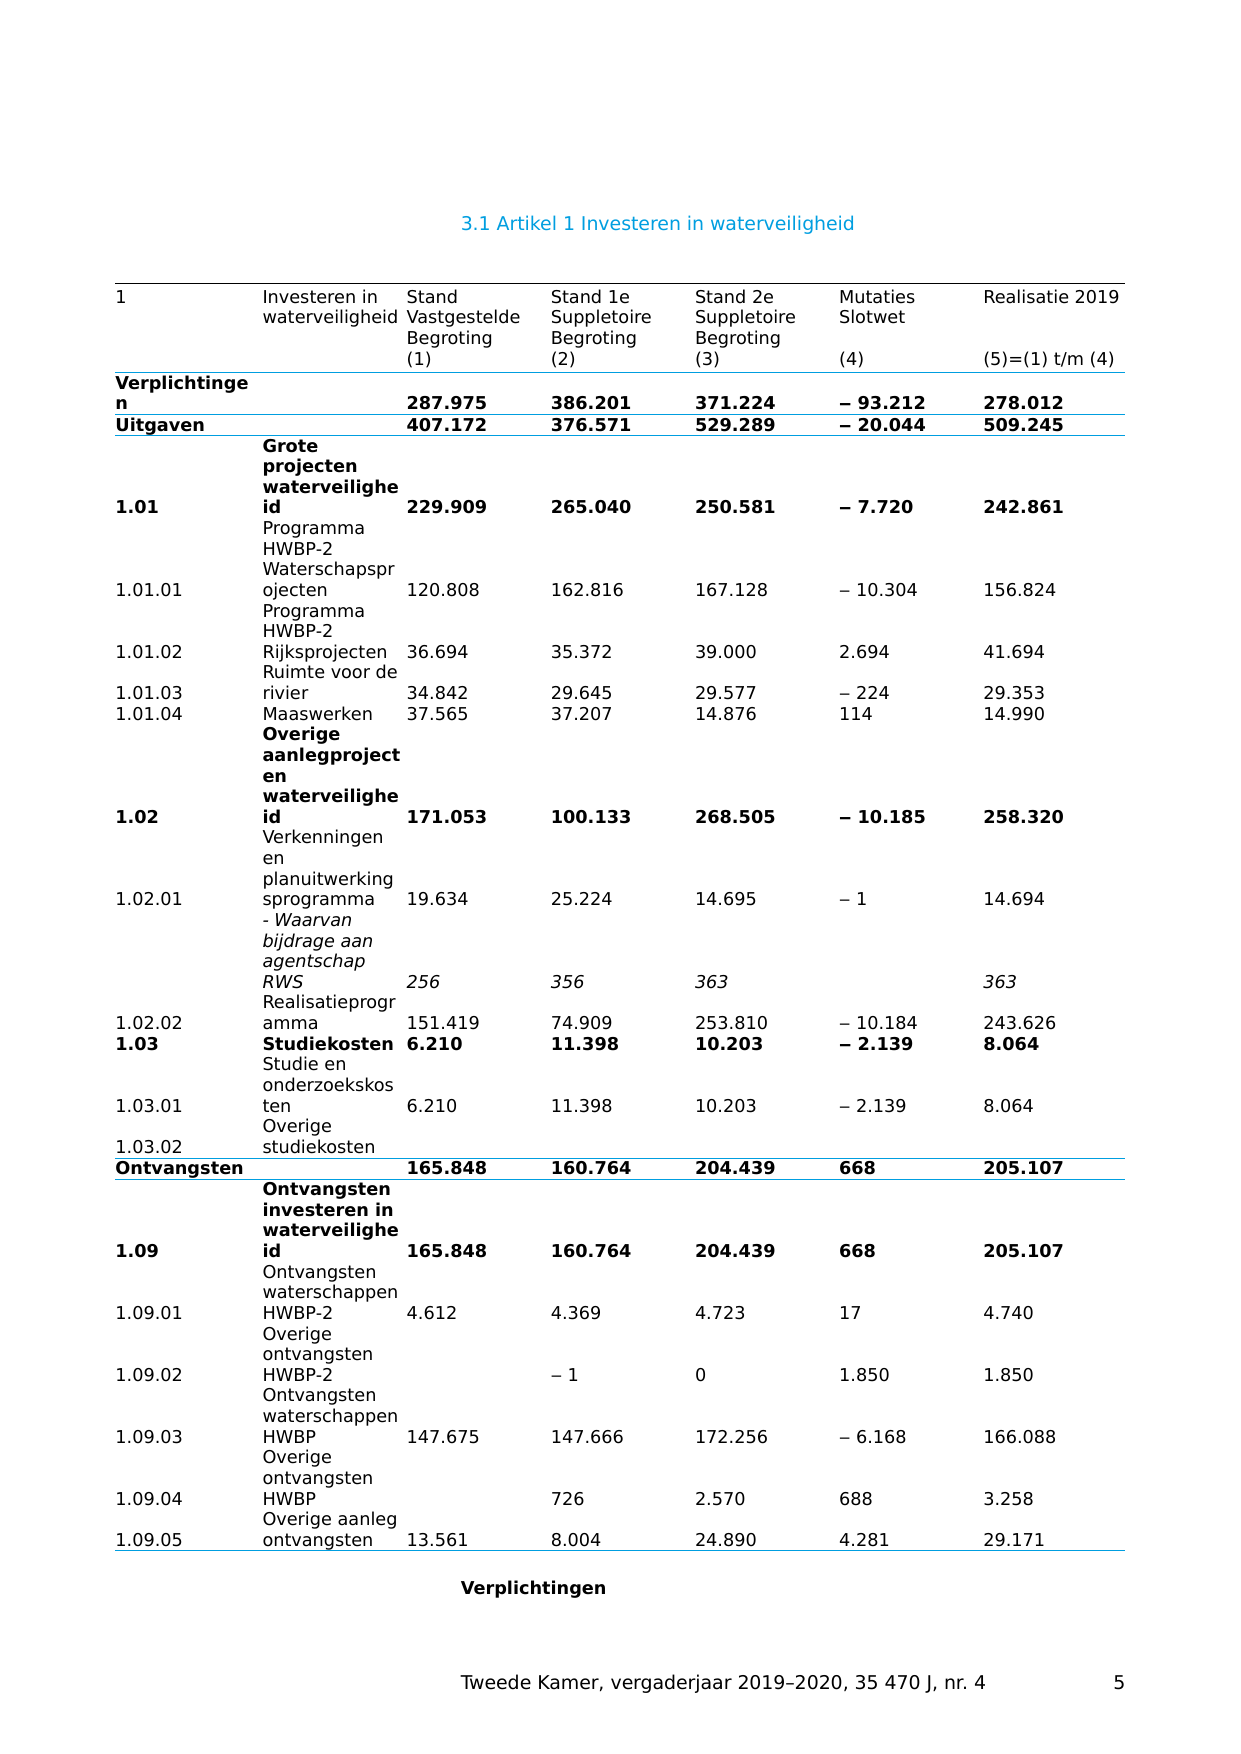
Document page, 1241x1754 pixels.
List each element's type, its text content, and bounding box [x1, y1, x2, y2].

table_cell 668 [836, 1159, 980, 1179]
table_cell Stand Vastgestelde Begroting (1) [404, 284, 548, 372]
table_cell 529.289 [692, 415, 836, 435]
table_cell ‒ 20.044 [836, 415, 980, 435]
table_cell 6.210 [404, 1034, 548, 1054]
table_cell [980, 1116, 1125, 1157]
table_cell 407.172 [404, 415, 548, 435]
table_cell 17 [836, 1262, 980, 1323]
table_cell Realisatie 2019 (5)=(1) t/m (4) [980, 284, 1125, 372]
table_cell ‒ 6.168 [836, 1385, 980, 1447]
table_cell 371.224 [692, 373, 836, 414]
table_cell 509.245 [980, 415, 1125, 435]
table_cell 205.107 [980, 1180, 1125, 1262]
table_cell 166.088 [980, 1385, 1125, 1447]
table_cell 668 [836, 1180, 980, 1262]
table_cell ‒ 10.304 [836, 518, 980, 601]
table_cell 35.372 [548, 601, 692, 662]
table_cell 8.064 [980, 1054, 1125, 1116]
table_cell Stand 2e Suppletoire Begroting (3) [692, 284, 836, 372]
table_cell ‒ 1 [836, 828, 980, 910]
table_cell Programma HWBP-2 Rijksprojecten [259, 601, 403, 662]
table_cell Investeren in waterveiligheid [259, 284, 403, 372]
table_cell 10.203 [692, 1034, 836, 1054]
table_cell 1.01.02 [115, 601, 259, 662]
table_cell ‒ 93.212 [836, 373, 980, 414]
table_cell 1.09 [115, 1180, 259, 1262]
table_cell [404, 1447, 548, 1509]
table_cell [115, 910, 259, 992]
table_cell Verkenningen en planuitwerkingsprogramma [259, 828, 403, 910]
table_cell 250.581 [692, 436, 836, 518]
table_cell 156.824 [980, 518, 1125, 601]
table_cell 376.571 [548, 415, 692, 435]
table_cell 11.398 [548, 1054, 692, 1116]
table_cell 4.281 [836, 1509, 980, 1550]
table_cell Realisatieprogramma [259, 993, 403, 1034]
table_cell 37.565 [404, 704, 548, 724]
table_cell Ontvangsten waterschappen HWBP [259, 1385, 403, 1447]
table_cell 1.03.02 [115, 1116, 259, 1157]
table_cell 114 [836, 704, 980, 724]
table_cell Programma HWBP-2 Waterschapsprojecten [259, 518, 403, 601]
table_cell 1.01 [115, 436, 259, 518]
table_cell 2.570 [692, 1447, 836, 1509]
table_cell 4.740 [980, 1262, 1125, 1323]
table_cell 151.419 [404, 993, 548, 1034]
table_cell [404, 1324, 548, 1385]
table_cell 29.353 [980, 663, 1125, 704]
table_cell 204.439 [692, 1180, 836, 1262]
table_cell 41.694 [980, 601, 1125, 662]
table_cell 37.207 [548, 704, 692, 724]
table_cell 1.09.02 [115, 1324, 259, 1385]
table_cell Overige aanleg ontvangsten [259, 1509, 403, 1550]
table_cell 165.848 [404, 1180, 548, 1262]
table_cell 29.645 [548, 663, 692, 704]
table_cell 363 [980, 910, 1125, 992]
table_cell ‒ 10.185 [836, 724, 980, 827]
table_cell 167.128 [692, 518, 836, 601]
table_cell - Waarvan bijdrage aan agentschap RWS [259, 910, 403, 992]
table_cell 1.03 [115, 1034, 259, 1054]
table_cell Overige aanlegprojecten waterveiligheid [259, 724, 403, 827]
table_cell 287.975 [404, 373, 548, 414]
table_cell 1.01.03 [115, 663, 259, 704]
table_cell ‒ 2.139 [836, 1054, 980, 1116]
table_cell 11.398 [548, 1034, 692, 1054]
table_cell 8.064 [980, 1034, 1125, 1054]
table_cell 242.861 [980, 436, 1125, 518]
table_cell 4.723 [692, 1262, 836, 1323]
table_cell [259, 1159, 403, 1179]
table_cell 172.256 [692, 1385, 836, 1447]
table_cell 147.666 [548, 1385, 692, 1447]
table_cell 13.561 [404, 1509, 548, 1550]
table_cell 14.990 [980, 704, 1125, 724]
table_cell 1.02.01 [115, 828, 259, 910]
table_cell 29.171 [980, 1509, 1125, 1550]
table_cell 120.808 [404, 518, 548, 601]
table_cell Ontvangsten waterschappen HWBP-2 [259, 1262, 403, 1323]
table_cell 2.694 [836, 601, 980, 662]
table_cell Verplichtingen [115, 373, 259, 414]
table_cell 1.02 [115, 724, 259, 827]
table_cell 39.000 [692, 601, 836, 662]
table_cell Ruimte voor de rivier [259, 663, 403, 704]
table_cell Maaswerken [259, 704, 403, 724]
table_cell 1.01.01 [115, 518, 259, 601]
table_cell Overige studiekosten [259, 1116, 403, 1157]
table_cell 1.09.04 [115, 1447, 259, 1509]
table_cell 268.505 [692, 724, 836, 827]
table_cell 726 [548, 1447, 692, 1509]
table_cell 8.004 [548, 1509, 692, 1550]
table_cell 356 [548, 910, 692, 992]
table_cell 258.320 [980, 724, 1125, 827]
table_cell 19.634 [404, 828, 548, 910]
table_cell ‒ 224 [836, 663, 980, 704]
table_cell [836, 1116, 980, 1157]
table_cell 36.694 [404, 601, 548, 662]
table_cell 1.850 [836, 1324, 980, 1385]
table_cell 14.876 [692, 704, 836, 724]
table_cell 1.09.01 [115, 1262, 259, 1323]
table_cell 265.040 [548, 436, 692, 518]
table_cell ‒ 10.184 [836, 993, 980, 1034]
table_cell 29.577 [692, 663, 836, 704]
table_cell 162.816 [548, 518, 692, 601]
table_cell 1.09.03 [115, 1385, 259, 1447]
table_cell 363 [692, 910, 836, 992]
table_cell 100.133 [548, 724, 692, 827]
table_cell ‒ 1 [548, 1324, 692, 1385]
table_cell 147.675 [404, 1385, 548, 1447]
table_cell [692, 1116, 836, 1157]
table_cell 10.203 [692, 1054, 836, 1116]
table_cell 204.439 [692, 1159, 836, 1179]
table_cell 386.201 [548, 373, 692, 414]
table_cell 74.909 [548, 993, 692, 1034]
table_cell [836, 910, 980, 992]
table_cell 160.764 [548, 1180, 692, 1262]
table_cell Studie en onderzoekskosten [259, 1054, 403, 1116]
table_cell 165.848 [404, 1159, 548, 1179]
table_cell Studiekosten [259, 1034, 403, 1054]
table_cell Overige ontvangsten HWBP [259, 1447, 403, 1509]
table_cell 25.224 [548, 828, 692, 910]
table_cell ‒ 7.720 [836, 436, 980, 518]
table_cell [404, 1116, 548, 1157]
table_cell 256 [404, 910, 548, 992]
table_cell 1.01.04 [115, 704, 259, 724]
title 3.1 Artikel 1 Investeren in waterveiligheid [461, 213, 1125, 235]
table_cell Ontvangsten [115, 1159, 259, 1179]
table_cell 6.210 [404, 1054, 548, 1116]
table_cell 1.03.01 [115, 1054, 259, 1116]
table_cell 278.012 [980, 373, 1125, 414]
table_cell 4.369 [548, 1262, 692, 1323]
table_cell 253.810 [692, 993, 836, 1034]
table_cell 243.626 [980, 993, 1125, 1034]
table_cell Mutaties Slotwet (4) [836, 284, 980, 372]
table_cell 4.612 [404, 1262, 548, 1323]
table_cell 3.258 [980, 1447, 1125, 1509]
table_cell 688 [836, 1447, 980, 1509]
table_cell 205.107 [980, 1159, 1125, 1179]
table_cell Uitgaven [115, 415, 259, 435]
table_cell Stand 1e Suppletoire Begroting (2) [548, 284, 692, 372]
table_cell 14.695 [692, 828, 836, 910]
table_cell 0 [692, 1324, 836, 1385]
table_cell 1.09.05 [115, 1509, 259, 1550]
table_cell 1.02.02 [115, 993, 259, 1034]
table_cell 34.842 [404, 663, 548, 704]
table_cell [548, 1116, 692, 1157]
table_cell 229.909 [404, 436, 548, 518]
table_cell Grote projecten waterveiligheid [259, 436, 403, 518]
table_cell 1 [115, 284, 259, 372]
table_cell 160.764 [548, 1159, 692, 1179]
table_header Budgettaire gevolgen van uitvoering (Slotwet begroting jaar 2019) (Bedragen x € 1.000) [115, 258, 1125, 283]
table_cell 24.890 [692, 1509, 836, 1550]
table_cell Overige ontvangsten HWBP-2 [259, 1324, 403, 1385]
table_cell [259, 373, 403, 414]
table_cell Ontvangsten investeren in waterveiligheid [259, 1180, 403, 1262]
table_cell [259, 415, 403, 435]
text Verplichtingen [461, 1576, 1125, 1599]
table_cell 14.694 [980, 828, 1125, 910]
table_cell ‒ 2.139 [836, 1034, 980, 1054]
table_cell 1.850 [980, 1324, 1125, 1385]
table_cell 171.053 [404, 724, 548, 827]
